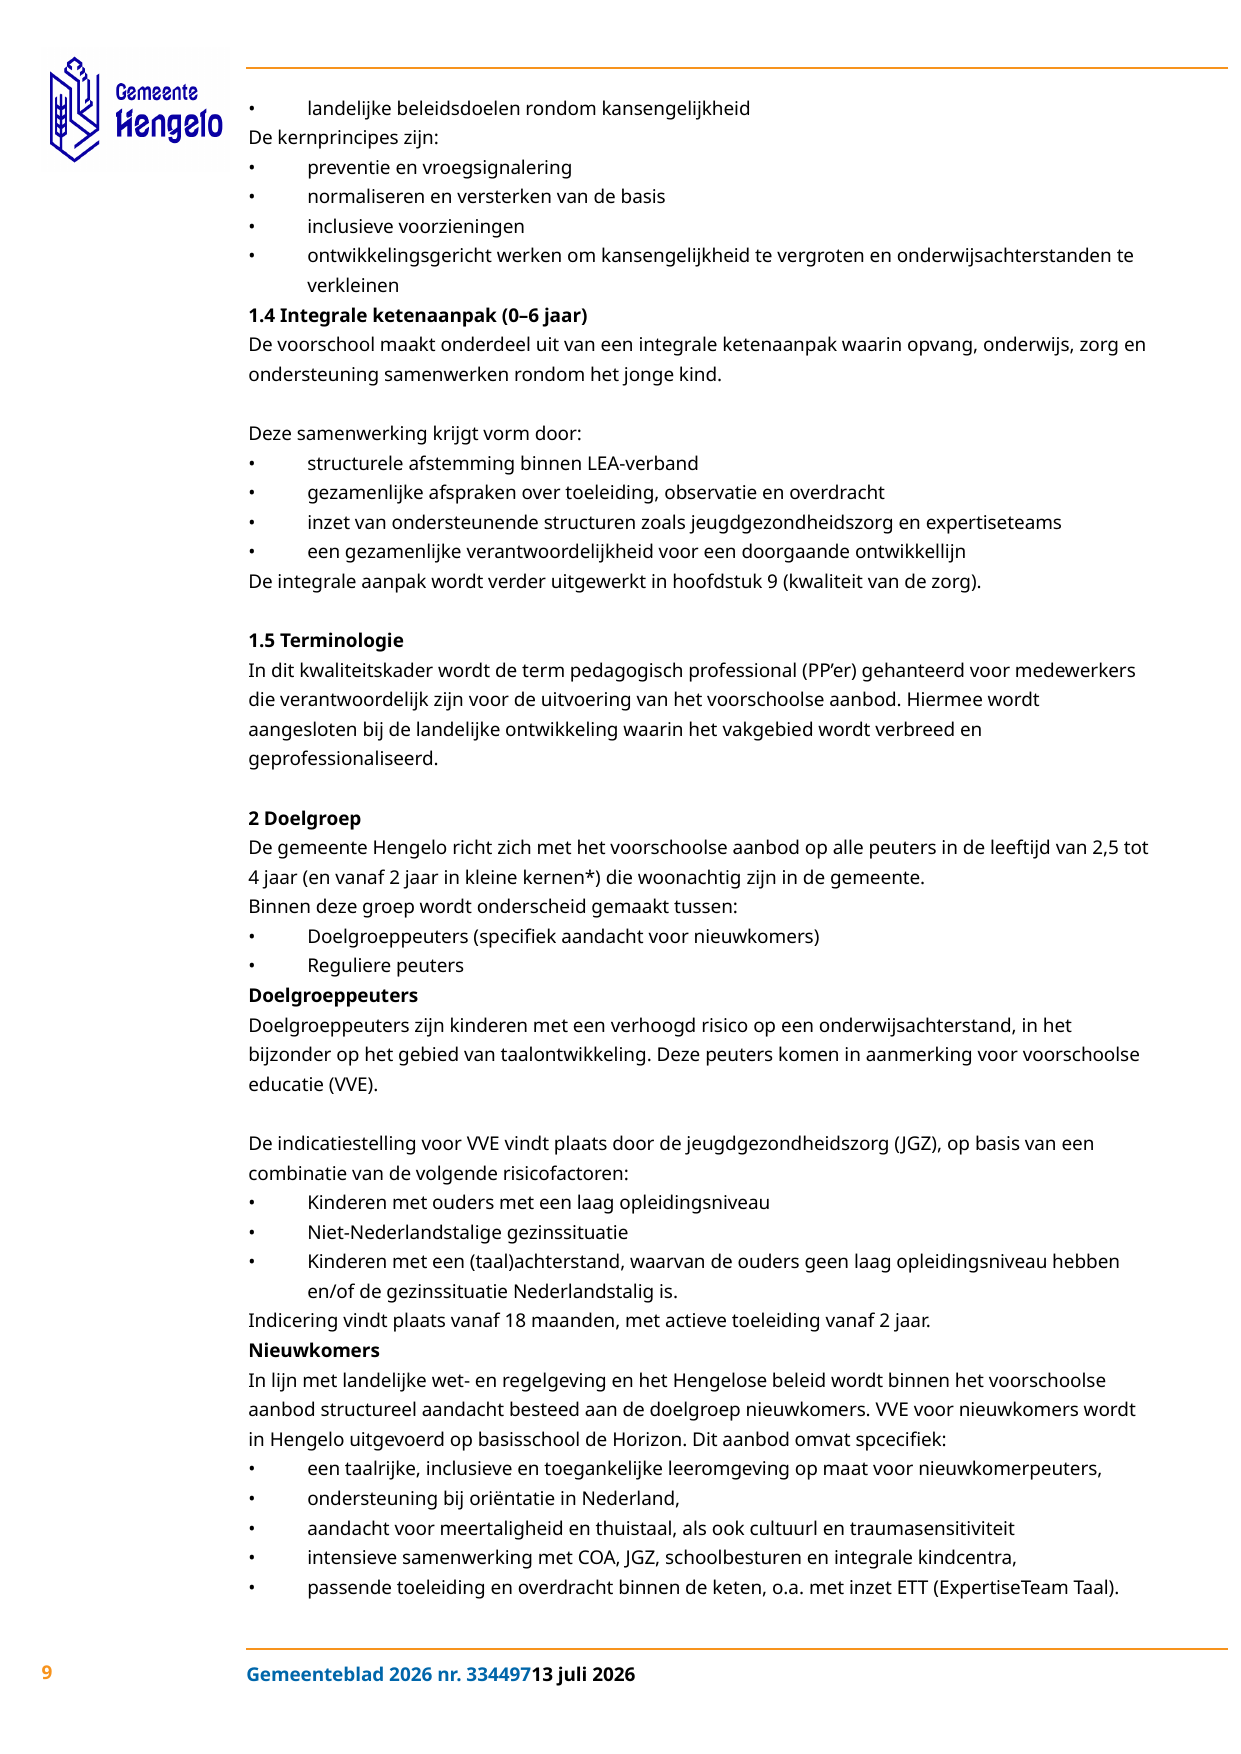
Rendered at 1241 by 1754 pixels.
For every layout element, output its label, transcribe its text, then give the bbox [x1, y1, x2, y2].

text 2 Doelgroep [248, 805, 1152, 831]
text Doelgroeppeuters zijn kinderen met een verhoogd risico op een onderwijsachterstand, in het bijzonder op het gebied van taalontwikkeling. Deze peuters komen in aanmerking voor voorschoolse educatie (VVE). [248, 1012, 1152, 1097]
text In lijn met landelijke wet- en regelgeving en het Hengelose beleid wordt binnen het voorschoolse aanbod structureel aandacht besteed aan de doelgroep nieuwkomers. VVE voor nieuwkomers wordt in Hengelo uitgevoerd op basisschool de Horizon. Dit aanbod omvat spcecifiek: [248, 1367, 1152, 1452]
list preventie en vroegsignalering [248, 154, 1152, 180]
list inzet van ondersteunende structuren zoals jeugdgezondheidszorg en expertiseteams [248, 509, 1152, 535]
text De kernprincipes zijn: [248, 124, 1152, 150]
list intensieve samenwerking met COA, JGZ, schoolbesturen en integrale kindcentra, [248, 1544, 1152, 1570]
list Reguliere peuters [248, 953, 1152, 978]
text Indicering vindt plaats vanaf 18 maanden, met actieve toeleiding vanaf 2 jaar. [248, 1308, 1152, 1333]
text Binnen deze groep wordt onderscheid gemaakt tussen: [248, 893, 1152, 919]
text De indicatiestelling voor VVE vindt plaats door de jeugdgezondheidszorg (JGZ), op basis van een combinatie van de volgende risicofactoren: [248, 1130, 1152, 1186]
text De integrale aanpak wordt verder uitgewerkt in hoofdstuk 9 (kwaliteit van de zorg). [248, 568, 1152, 594]
list Niet-Nederlandstalige gezinssituatie [248, 1219, 1152, 1245]
text De voorschool maakt onderdeel uit van een integrale ketenaanpak waarin opvang, onderwijs, zorg en ondersteuning samenwerken rondom het jonge kind. [248, 331, 1152, 387]
text Nieuwkomers [248, 1337, 1152, 1363]
list een gezamenlijke verantwoordelijkheid voor een doorgaande ontwikkellijn [248, 538, 1152, 564]
list gezamenlijke afspraken over toeleiding, observatie en overdracht [248, 479, 1152, 505]
text Doelgroeppeuters [248, 982, 1152, 1008]
text De gemeente Hengelo richt zich met het voorschoolse aanbod op alle peuters in de leeftijd van 2,5 tot 4 jaar (en vanaf 2 jaar in kleine kernen*) die woonachtig zijn in de gemeente. [248, 834, 1152, 890]
list structurele afstemming binnen LEA-verband [248, 450, 1152, 476]
list Doelgroeppeuters (specifiek aandacht voor nieuwkomers) [248, 923, 1152, 949]
list aandacht voor meertaligheid en thuistaal, als ook cultuurl en traumasensitiviteit [248, 1515, 1152, 1541]
list landelijke beleidsdoelen rondom kansengelijkheid [248, 95, 1152, 121]
text 1.4 Integrale ketenaanpak (0–6 jaar) [248, 302, 1152, 328]
list passende toeleiding en overdracht binnen de keten, o.a. met inzet ETT (ExpertiseTeam Taal). [248, 1574, 1152, 1600]
list inclusieve voorzieningen [248, 213, 1152, 239]
list Kinderen met een (taal)achterstand, waarvan de ouders geen laag opleidingsniveau hebben en/of de gezinssituatie Nederlandstalig is. [248, 1248, 1152, 1304]
list ondersteuning bij oriëntatie in Nederland, [248, 1485, 1152, 1511]
text Deze samenwerking krijgt vorm door: [248, 420, 1152, 446]
picture [41, 47, 231, 172]
list een taalrijke, inclusieve en toegankelijke leeromgeving op maat voor nieuwkomerpeuters, [248, 1456, 1152, 1481]
list normaliseren en versterken van de basis [248, 183, 1152, 209]
list ontwikkelingsgericht werken om kansengelijkheid te vergroten en onderwijsachterstanden te verkleinen [248, 243, 1152, 298]
text In dit kwaliteitskader wordt de term pedagogisch professional (PP’er) gehanteerd voor medewerkers die verantwoordelijk zijn voor de uitvoering van het voorschoolse aanbod. Hiermee wordt aangesloten bij de landelijke ontwikkeling waarin het vakgebied wordt verbreed en geprofessionaliseerd. [248, 657, 1152, 771]
list Kinderen met ouders met een laag opleidingsniveau [248, 1189, 1152, 1215]
text 1.5 Terminologie [248, 627, 1152, 653]
